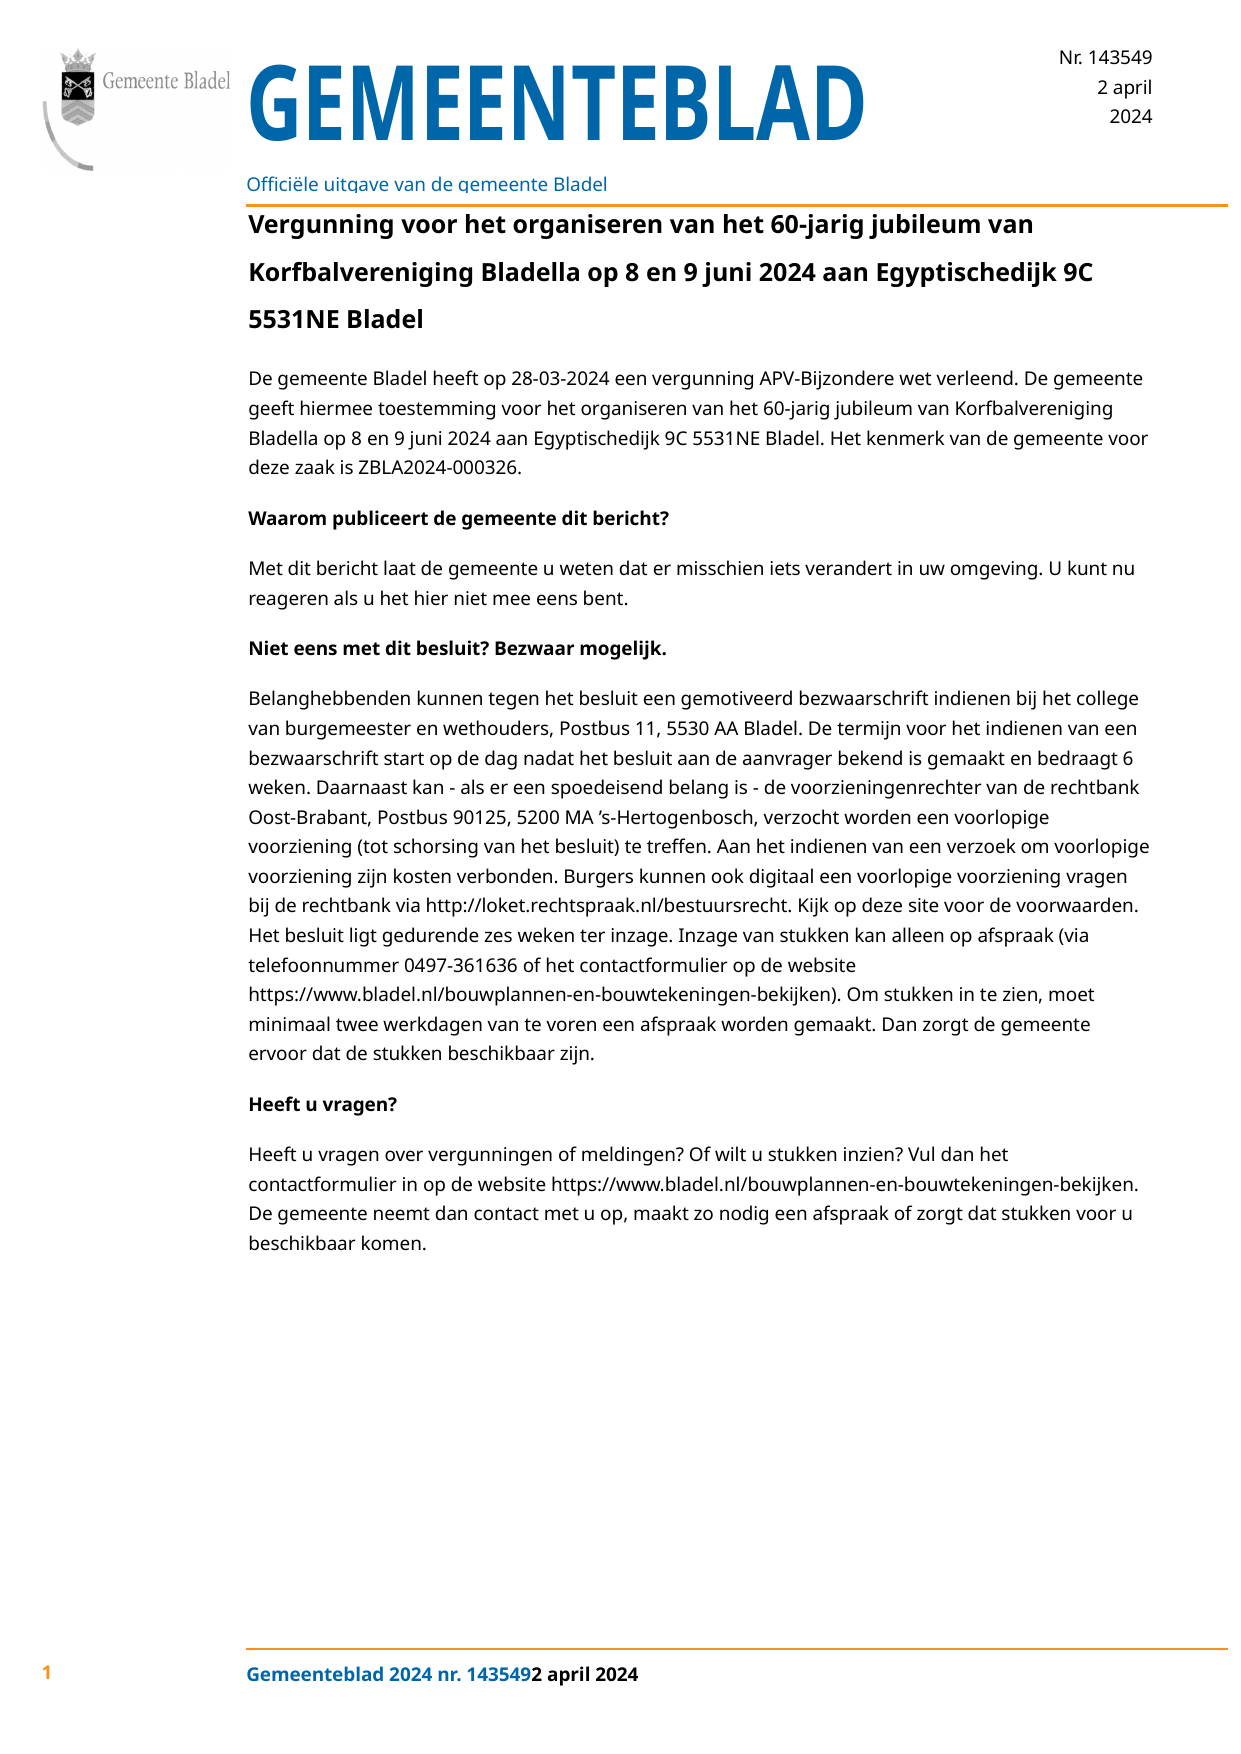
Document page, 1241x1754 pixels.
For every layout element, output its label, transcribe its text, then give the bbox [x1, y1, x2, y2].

text Belanghebbenden kunnen tegen het besluit een gemotiveerd bezwaarschrift indienen bij het college van burgemeester en wethouders, Postbus 11, 5530 AA Bladel. De termijn voor het indienen van een bezwaarschrift start op de dag nadat het besluit aan de aanvrager bekend is gemaakt en bedraagt 6 weken. Daarnaast kan - als er een spoedeisend belang is - de voorzieningenrechter van de rechtbank Oost-Brabant, Postbus 90125, 5200 MA ’s-Hertogenbosch, verzocht worden een voorlopige voorziening (tot schorsing van het besluit) te treffen. Aan het indienen van een verzoek om voorlopige voorziening zijn kosten verbonden. Burgers kunnen ook digitaal een voorlopige voorziening vragen bij de rechtbank via http://loket.rechtspraak.nl/bestuursrecht. Kijk op deze site voor de voorwaarden. Het besluit ligt gedurende zes weken ter inzage. Inzage van stukken kan alleen op afspraak (via telefoonnummer 0497-361636 of het contactformulier op de website https://www.bladel.nl/bouwplannen-en-bouwtekeningen-bekijken). Om stukken in te zien, moet minimaal twee werkdagen van te voren een afspraak worden gemaakt. Dan zorgt de gemeente ervoor dat de stukken beschikbaar zijn. [248, 686, 1152, 1066]
text Niet eens met dit besluit? Bezwaar mogelijk. [248, 635, 1152, 661]
text Met dit bericht laat de gemeente u weten dat er misschien iets verandert in uw omgeving. U kunt nu reageren als u het hier niet mee eens bent. [248, 555, 1152, 610]
text Heeft u vragen over vergunningen of meldingen? Of wilt u stukken inzien? Vul dan het contactformulier in op de website https://www.bladel.nl/bouwplannen-en-bouwtekeningen-bekijken. De gemeente neemt dan contact met u op, maakt zo nodig een afspraak of zorgt dat stukken voor u beschikbaar komen. [248, 1141, 1152, 1256]
text Vergunning voor het organiseren van het 60-jarig jubileum van Korfbalvereniging Bladella op 8 en 9 juni 2024 aan Egyptischedijk 9C 5531NE Bladel [248, 207, 1152, 336]
picture [41, 47, 231, 172]
text Waarom publiceert de gemeente dit bericht? [248, 505, 1152, 530]
text De gemeente Bladel heeft op 28-03-2024 een vergunning APV-Bijzondere wet verleend. De gemeente geeft hiermee toestemming voor het organiseren van het 60-jarig jubileum van Korfbalvereniging Bladella op 8 en 9 juni 2024 aan Egyptischedijk 9C 5531NE Bladel. Het kenmerk van de gemeente voor deze zaak is ZBLA2024-000326. [248, 366, 1152, 480]
text Heeft u vragen? [248, 1091, 1152, 1117]
